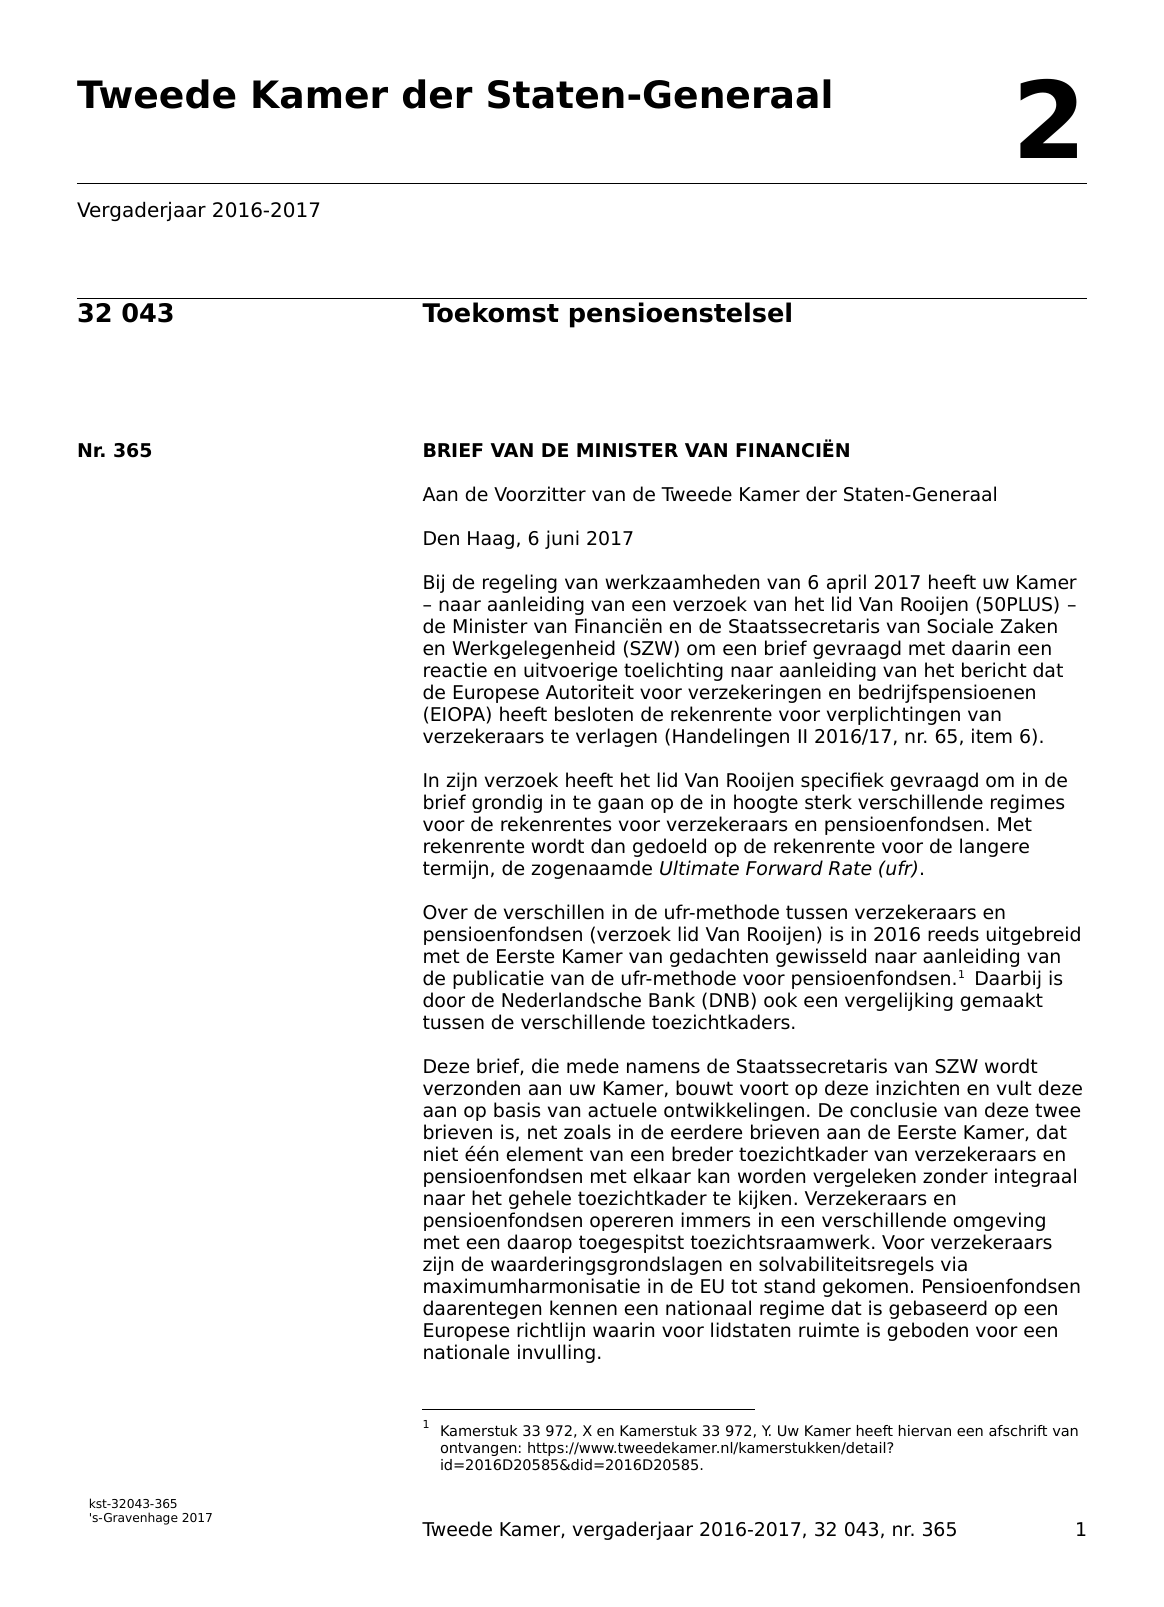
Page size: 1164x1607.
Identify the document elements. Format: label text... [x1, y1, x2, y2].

text Den Haag, 6 juni 2017 [422, 528, 1087, 550]
text Deze brief, die mede namens de Staatssecretaris van SZW wordt verzonden aan uw Kamer, bouwt voort op deze inzichten en vult deze aan op basis van actuele ontwikkelingen. De conclusie van deze twee brieven is, net zoals in de eerdere brieven aan de Eerste Kamer, dat niet één element van een breder toezichtkader van verzekeraars en pensioenfondsen met elkaar kan worden vergeleken zonder integraal naar het gehele toezichtkader te kijken. Verzekeraars en pensioenfondsen opereren immers in een verschillende omgeving met een daarop toegespitst toezichtsraamwerk. Voor verzekeraars zijn de waarderingsgrondslagen en solvabiliteitsregels via maximumharmonisatie in de EU tot stand gekomen. Pensioenfondsen daarentegen kennen een nationaal regime dat is gebaseerd op een Europese richtlijn waarin voor lidstaten ruimte is geboden voor een nationale invulling. [422, 1056, 1087, 1364]
table_cell Vergaderjaar 2016-2017 [77, 184, 1087, 298]
table_header Tweede Kamer der Staten-Generaal [77, 59, 886, 183]
text Bij de regeling van werkzaamheden van 6 april 2017 heeft uw Kamer – naar aanleiding van een verzoek van het lid Van Rooijen (50PLUS) – de Minister van Financiën en de Staatssecretaris van Sociale Zaken en Werkgelegenheid (SZW) om een brief gevraagd met daarin een reactie en uitvoerige toelichting naar aanleiding van het bericht dat de Europese Autoriteit voor verzekeringen en bedrijfspensioenen (EIOPA) heeft besloten de rekenrente voor verplichtingen van verzekeraars te verlagen (Handelingen II 2016/17, nr. 65, item 6). [422, 572, 1087, 748]
table_header 2 [886, 59, 1087, 183]
text Over de verschillen in de ufr-methode tussen verzekeraars en pensioenfondsen (verzoek lid Van Rooijen) is in 2016 reeds uitgebreid met de Eerste Kamer van gedachten gewisseld naar aanleiding van de publicatie van de ufr-methode voor pensioenfondsen. Daarbij is door de Nederlandsche Bank (DNB) ook een vergelijking gemaakt tussen de verschillende toezichtkaders. [422, 902, 1087, 1034]
text Kamerstuk 33 972, X en Kamerstuk 33 972, Y. Uw Kamer heeft hiervan een afschrift van ontvangen: https://www.tweedekamer.nl/kamerstukken/detail?id=2016D20585&did=2016D20585. [422, 1418, 1087, 1474]
text Aan de Voorzitter van de Tweede Kamer der Staten-Generaal [422, 484, 1087, 506]
subtitle 32 043 Toekomst pensioenstelsel [77, 299, 1087, 329]
subtitle Nr. 365 BRIEF VAN DE MINISTER VAN FINANCIËN [77, 440, 1087, 462]
text 's-Gravenhage 2017 [88, 1511, 323, 1525]
text In zijn verzoek heeft het lid Van Rooijen specifiek gevraagd om in de brief grondig in te gaan op de in hoogte sterk verschillende regimes voor de rekenrentes voor verzekeraars en pensioenfondsen. Met rekenrente wordt dan gedoeld op de rekenrente voor de langere termijn, de zogenaamde Ultimate Forward Rate (ufr). [422, 770, 1087, 880]
text kst-32043-365 [88, 1497, 323, 1511]
